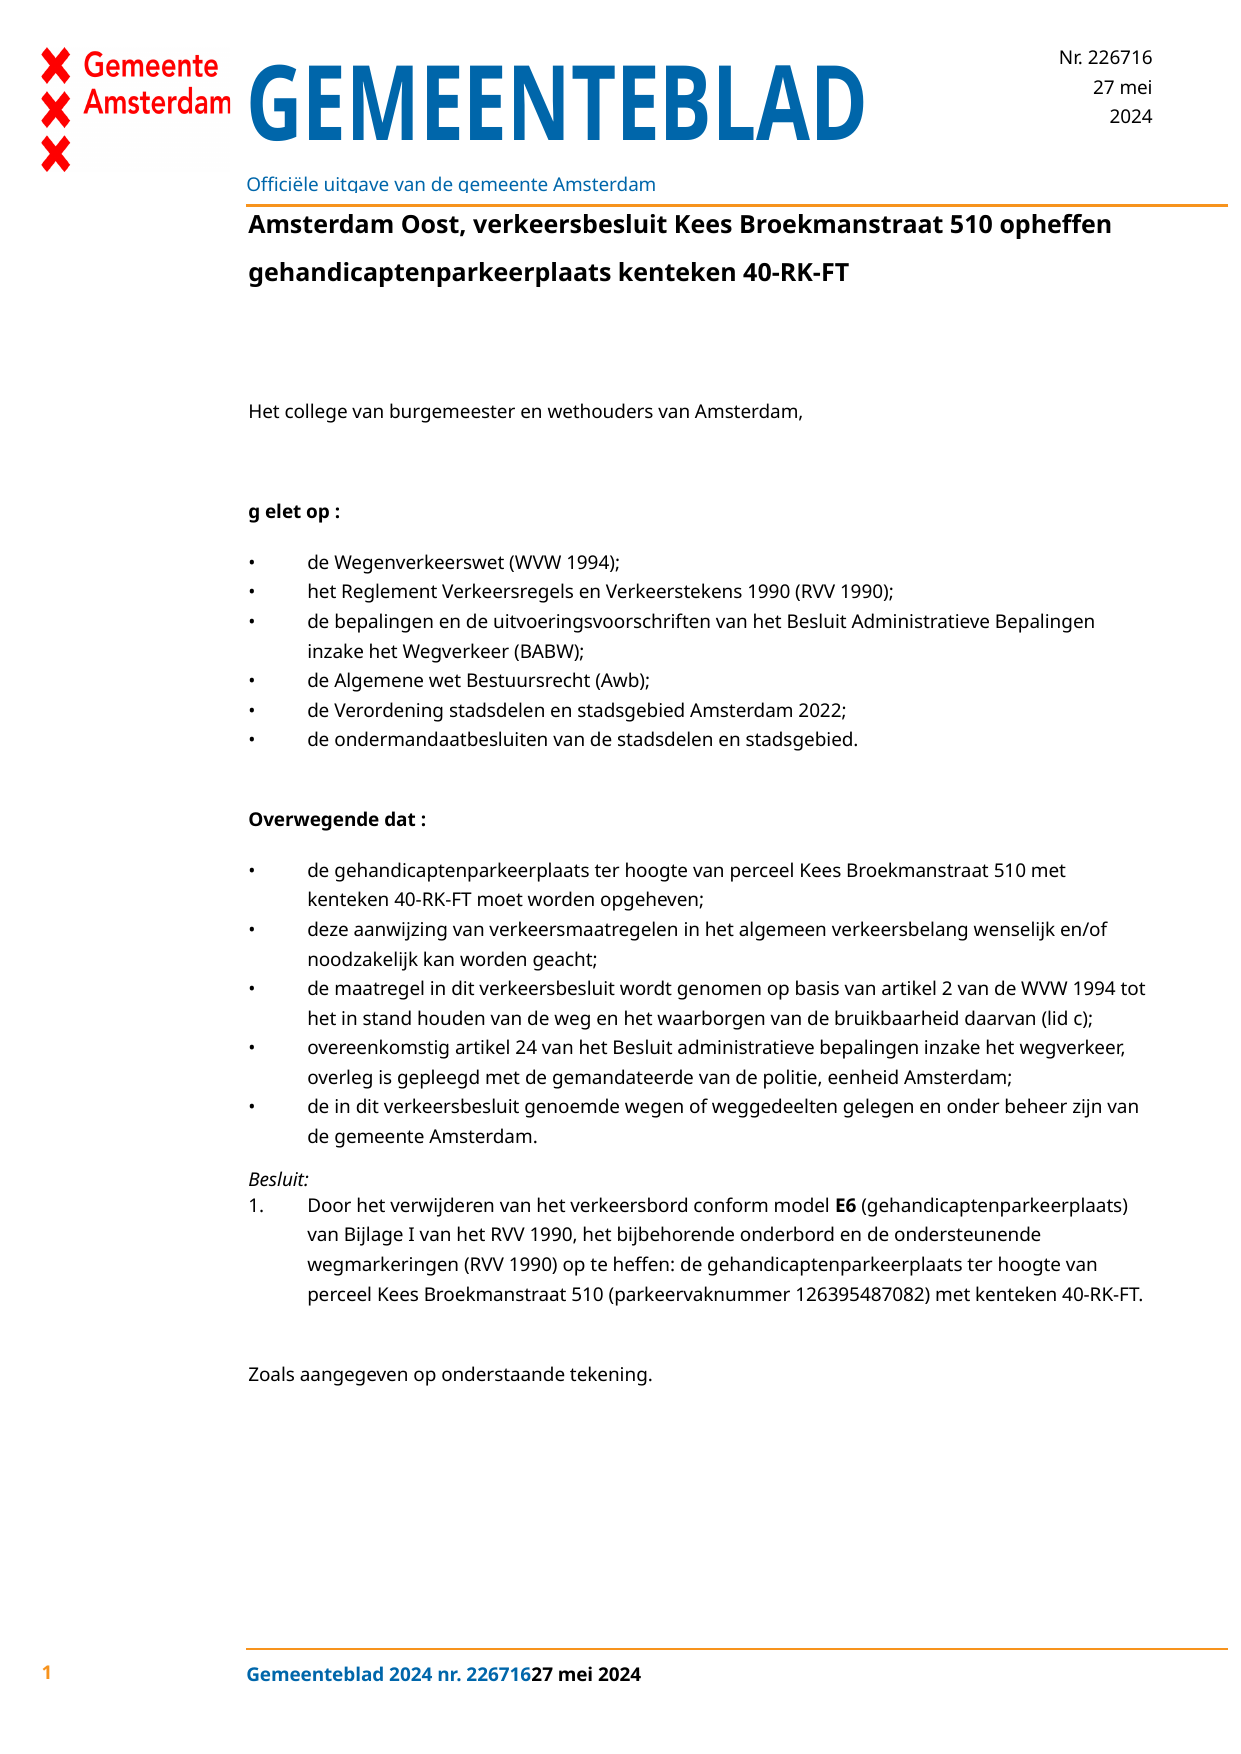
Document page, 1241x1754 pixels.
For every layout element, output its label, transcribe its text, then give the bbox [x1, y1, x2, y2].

text Amsterdam Oost, verkeersbesluit Kees Broekmanstraat 510 opheffen gehandicaptenparkeerplaats kenteken 40-RK-FT [248, 207, 1152, 288]
text Zoals aangegeven op onderstaande tekening. [248, 1361, 1152, 1387]
list de maatregel in dit verkeersbesluit wordt genomen op basis van artikel 2 van de WVW 1994 tot het in stand houden van de weg en het waarborgen van de bruikbaarheid daarvan (lid c); [248, 975, 1152, 1031]
list overeenkomstig artikel 24 van het Besluit administratieve bepalingen inzake het wegverkeer, overleg is gepleegd met de gemandateerde van de politie, eenheid Amsterdam; [248, 1034, 1152, 1090]
list de in dit verkeersbesluit genoemde wegen of weggedeelten gelegen en onder beheer zijn van de gemeente Amsterdam. [248, 1094, 1152, 1149]
list de Verordening stadsdelen en stadsgebied Amsterdam 2022; [248, 697, 1152, 723]
list het Reglement Verkeersregels en Verkeerstekens 1990 (RVV 1990); [248, 579, 1152, 604]
list de ondermandaatbesluiten van de stadsdelen en stadsgebied. [248, 727, 1152, 752]
text g elet op : [248, 499, 1152, 524]
text Het college van burgemeester en wethouders van Amsterdam, [248, 398, 1152, 423]
picture [41, 47, 231, 172]
list de bepalingen en de uitvoeringsvoorschriften van het Besluit Administratieve Bepalingen inzake het Wegverkeer (BABW); [248, 608, 1152, 663]
text Besluit: [248, 1166, 1152, 1192]
list de Wegenverkeerswet (WVW 1994); [248, 549, 1152, 575]
list de Algemene wet Bestuursrecht (Awb); [248, 667, 1152, 693]
list deze aanwijzing van verkeersmaatregelen in het algemeen verkeersbelang wenselijk en/of noodzakelijk kan worden geacht; [248, 916, 1152, 971]
list de gehandicaptenparkeerplaats ter hoogte van perceel Kees Broekmanstraat 510 met kenteken 40-RK-FT moet worden opgeheven; [248, 857, 1152, 912]
text Overwegende dat : [248, 807, 1152, 832]
list Door het verwijderen van het verkeersbord conform model E6 (gehandicaptenparkeerplaats) van Bijlage I van het RVV 1990, het bijbehorende onderbord en de ondersteunende wegmarkeringen (RVV 1990) op te heffen: de gehandicaptenparkeerplaats ter hoogte van perceel Kees Broekmanstraat 510 (parkeervaknummer 126395487082) met kenteken 40-RK-FT. [248, 1192, 1152, 1307]
